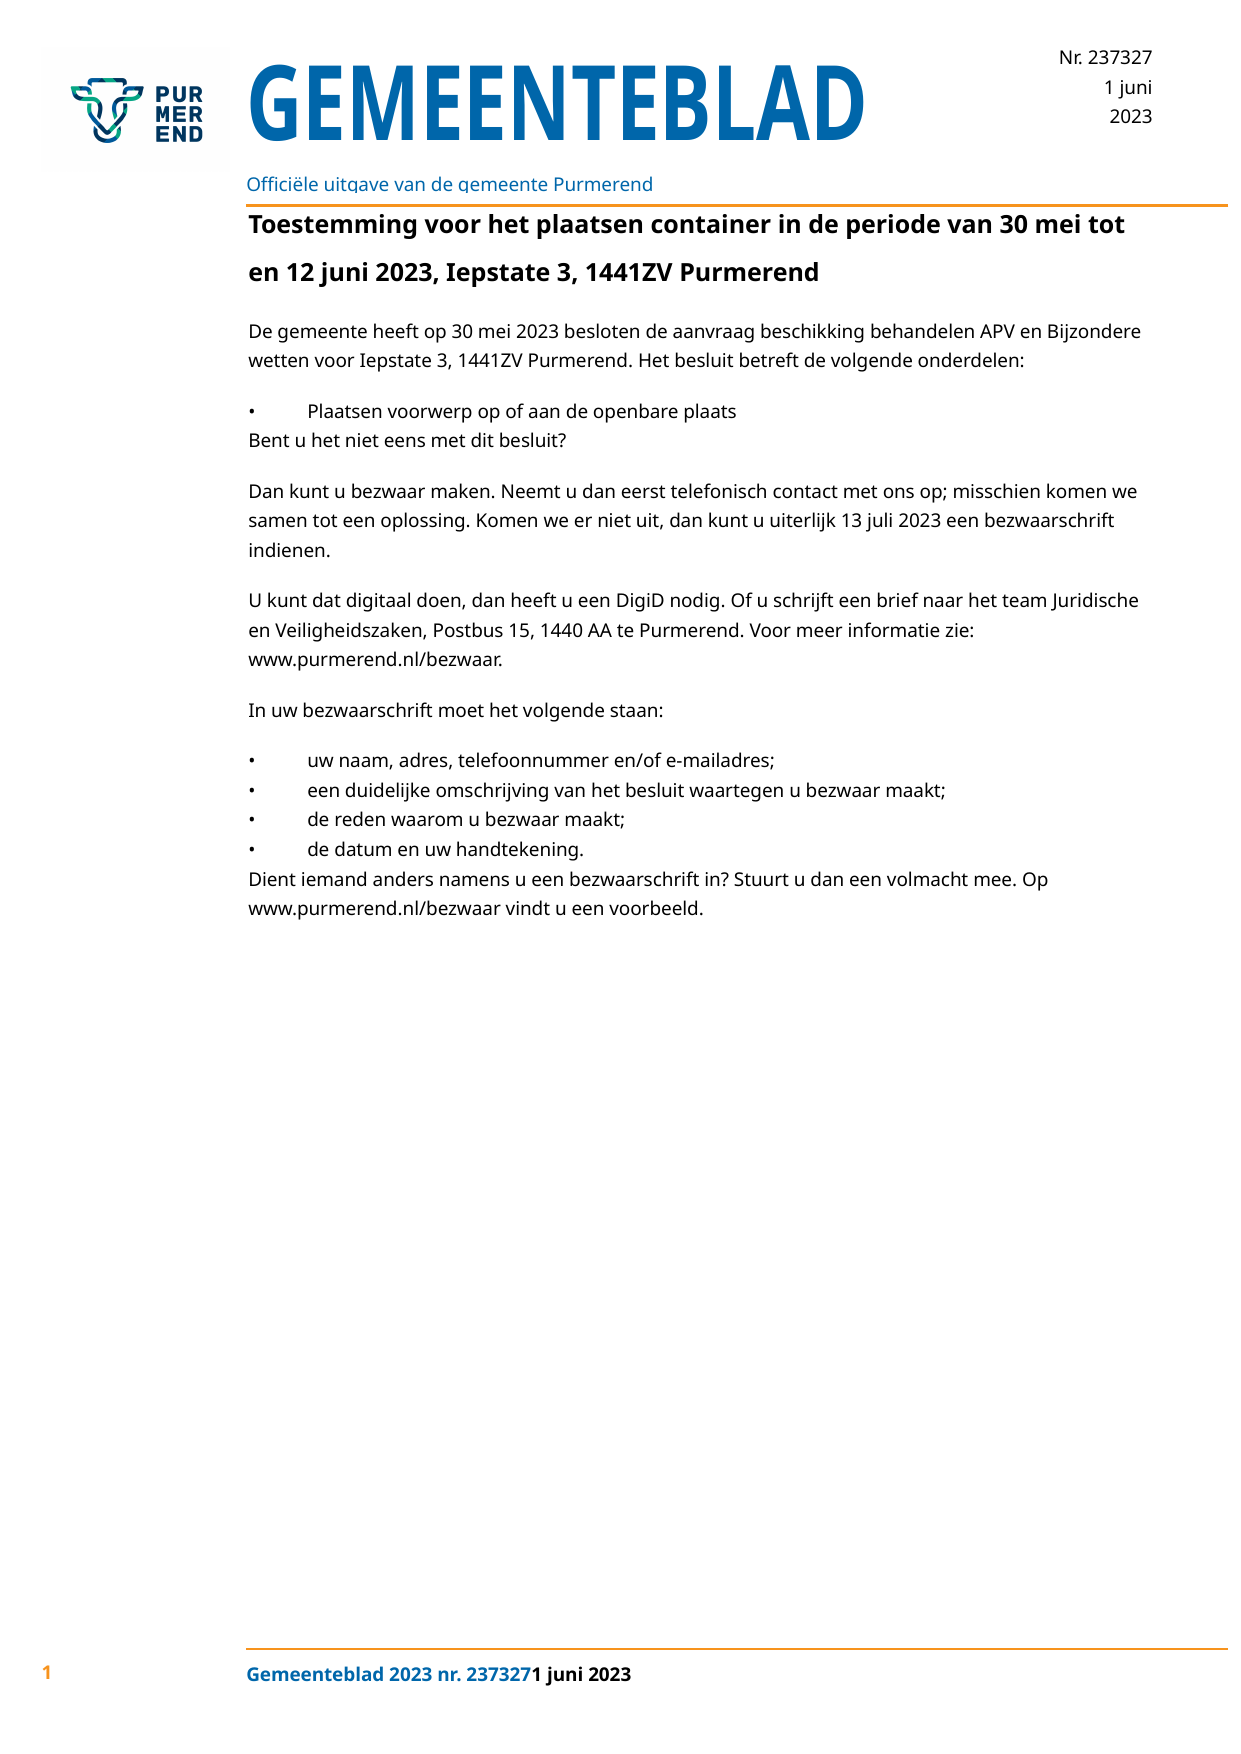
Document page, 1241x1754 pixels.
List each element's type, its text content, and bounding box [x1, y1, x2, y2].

text De gemeente heeft op 30 mei 2023 besloten de aanvraag beschikking behandelen APV en Bijzondere wetten voor Iepstate 3, 1441ZV Purmerend. Het besluit betreft de volgende onderdelen: [248, 318, 1152, 373]
text Dient iemand anders namens u een bezwaarschrift in? Stuurt u dan een volmacht mee. Op www.purmerend.nl/bezwaar vindt u een voorbeeld. [248, 866, 1152, 921]
text U kunt dat digitaal doen, dan heeft u een DigiD nodig. Of u schrijft een brief naar het team Juridische en Veiligheidszaken, Postbus 15, 1440 AA te Purmerend. Voor meer informatie zie: www.purmerend.nl/bezwaar. [248, 587, 1152, 672]
text Dan kunt u bezwaar maken. Neemt u dan eerst telefonisch contact met ons op; misschien komen we samen tot een oplossing. Komen we er niet uit, dan kunt u uiterlijk 13 juli 2023 een bezwaarschrift indienen. [248, 478, 1152, 563]
list de datum en uw handtekening. [248, 836, 1152, 862]
text In uw bezwaarschrift moet het volgende staan: [248, 697, 1152, 723]
list Plaatsen voorwerp op of aan de openbare plaats [248, 398, 1152, 424]
list de reden waarom u bezwaar maakt; [248, 807, 1152, 832]
picture [41, 47, 231, 172]
list uw naam, adres, telefoonnummer en/of e-mailadres; [248, 747, 1152, 773]
text Toestemming voor het plaatsen container in de periode van 30 mei tot en 12 juni 2023, Iepstate 3, 1441ZV Purmerend [248, 207, 1152, 288]
list een duidelijke omschrijving van het besluit waartegen u bezwaar maakt; [248, 777, 1152, 803]
text Bent u het niet eens met dit besluit? [248, 427, 1152, 453]
